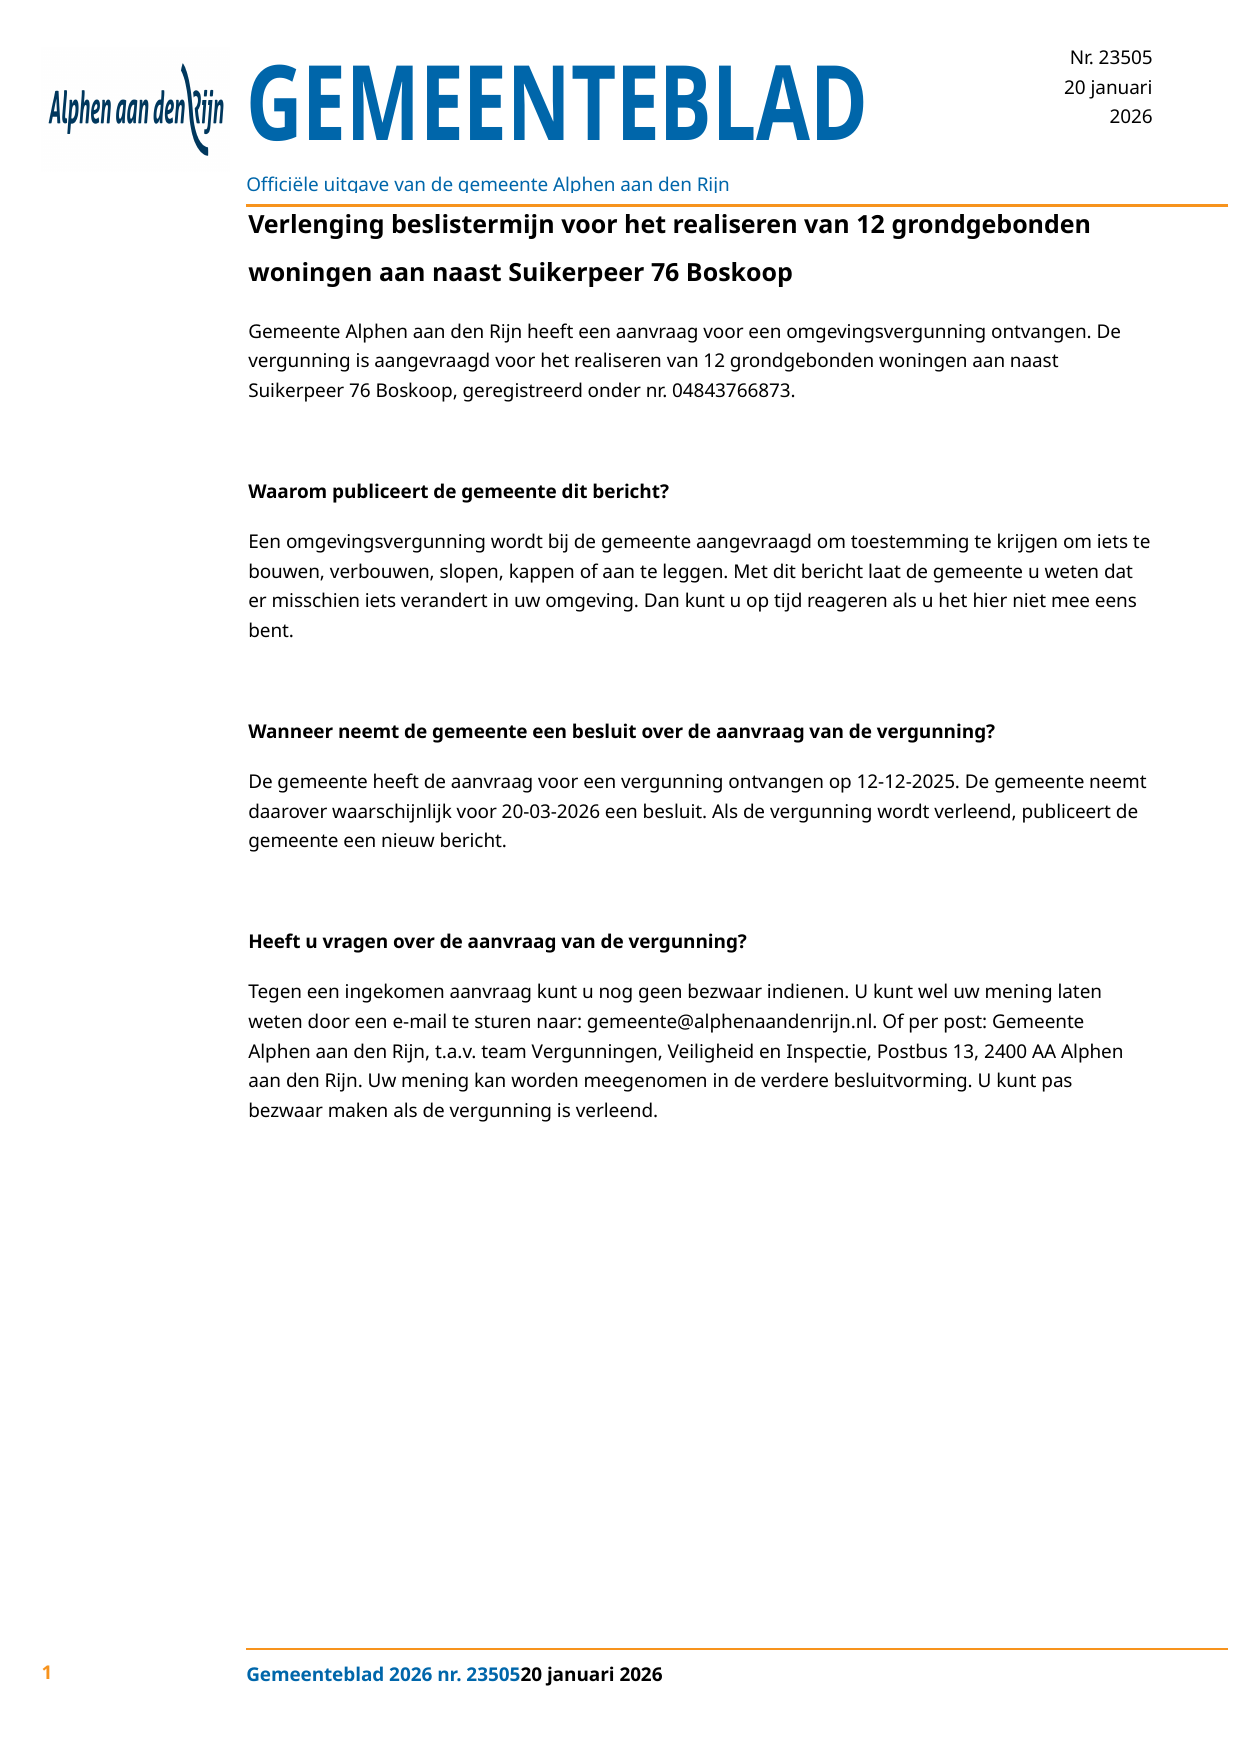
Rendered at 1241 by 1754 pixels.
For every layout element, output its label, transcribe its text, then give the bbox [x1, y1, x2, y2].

text Wanneer neemt de gemeente een besluit over de aanvraag van de vergunning? [248, 718, 1152, 744]
text Tegen een ingekomen aanvraag kunt u nog geen bezwaar indienen. U kunt wel uw mening laten weten door een e-mail te sturen naar: gemeente@alphenaandenrijn.nl. Of per post: Gemeente Alphen aan den Rijn, t.a.v. team Vergunningen, Veiligheid en Inspectie, Postbus 13, 2400 AA Alphen aan den Rijn. Uw mening kan worden meegenomen in de verdere besluitvorming. U kunt pas bezwaar maken als de vergunning is verleend. [248, 979, 1152, 1123]
text Waarom publiceert de gemeente dit bericht? [248, 478, 1152, 504]
text Gemeente Alphen aan den Rijn heeft een aanvraag voor een omgevingsvergunning ontvangen. De vergunning is aangevraagd voor het realiseren van 12 grondgebonden woningen aan naast Suikerpeer 76 Boskoop, geregistreerd onder nr. 04843766873. [248, 318, 1152, 403]
text Heeft u vragen over de aanvraag van de vergunning? [248, 928, 1152, 954]
text Een omgevingsvergunning wordt bij de gemeente aangevraagd om toestemming te krijgen om iets te bouwen, verbouwen, slopen, kappen of aan te leggen. Met dit bericht laat de gemeente u weten dat er misschien iets verandert in uw omgeving. Dan kunt u op tijd reageren als u het hier niet mee eens bent. [248, 528, 1152, 643]
text De gemeente heeft de aanvraag voor een vergunning ontvangen op 12-12-2025. De gemeente neemt daarover waarschijnlijk voor 20-03-2026 een besluit. Als de vergunning wordt verleend, publiceert de gemeente een nieuw bericht. [248, 768, 1152, 853]
text Verlenging beslistermijn voor het realiseren van 12 grondgebonden woningen aan naast Suikerpeer 76 Boskoop [248, 207, 1152, 288]
picture [41, 47, 231, 172]
